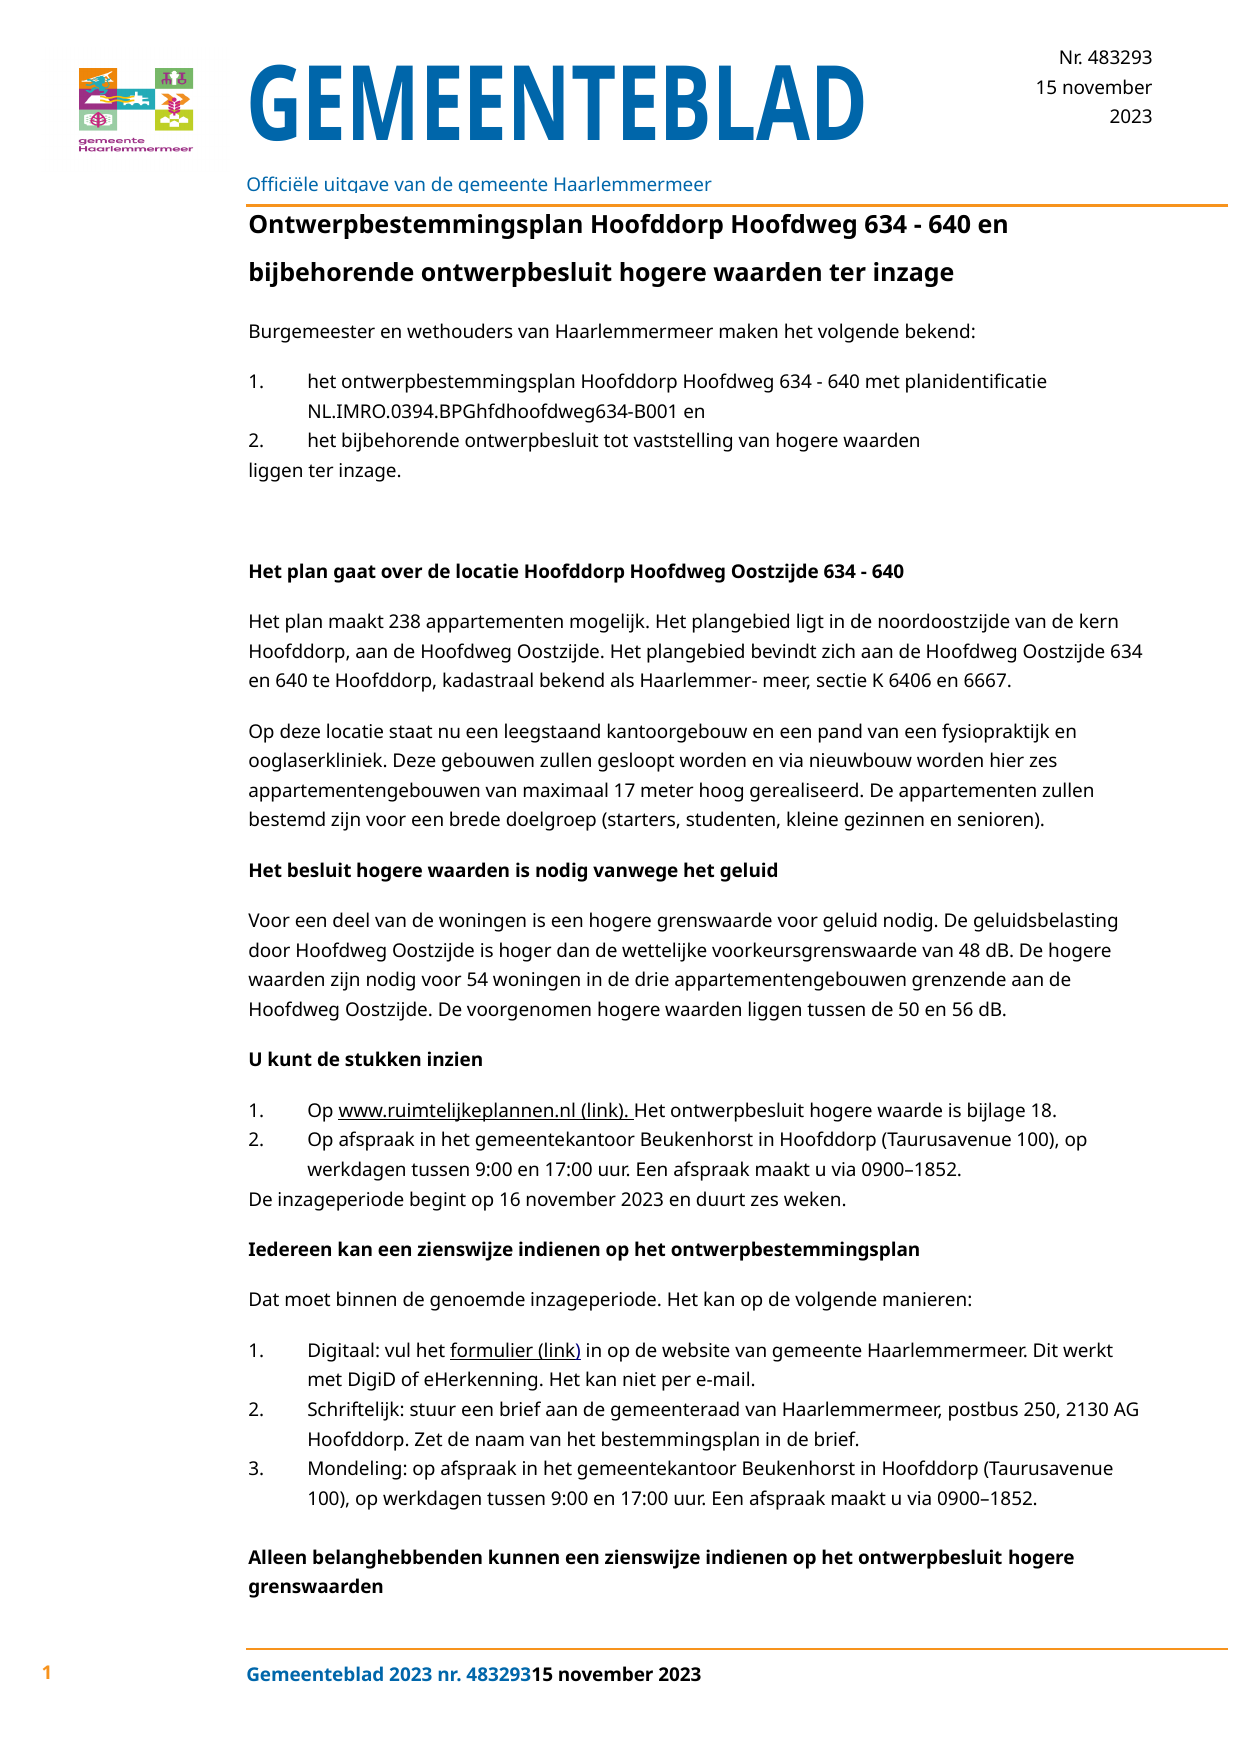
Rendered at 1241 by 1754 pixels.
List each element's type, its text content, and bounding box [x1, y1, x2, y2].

list Schriftelijk: stuur een brief aan de gemeenteraad van Haarlemmermeer, postbus 250, 2130 AG Hoofddorp. Zet de naam van het bestemmingsplan in de brief. [248, 1396, 1152, 1452]
text Het plan gaat over de locatie Hoofddorp Hoofdweg Oostzijde 634 - 640 [248, 558, 1152, 584]
list Digitaal: vul het formulier (link) in op de website van gemeente Haarlemmermeer. Dit werkt met DigiD of eHerkenning. Het kan niet per e-mail. [248, 1337, 1152, 1392]
text Burgemeester en wethouders van Haarlemmermeer maken het volgende bekend: [248, 318, 1152, 344]
text liggen ter inzage. [248, 457, 1152, 483]
text U kunt de stukken inzien [248, 1047, 1152, 1072]
text Voor een deel van de woningen is een hogere grenswaarde voor geluid nodig. De geluidsbelasting door Hoofdweg Oostzijde is hoger dan de wettelijke voorkeursgrenswaarde van 48 dB. De hogere waarden zijn nodig voor 54 woningen in de drie appartementengebouwen grenzende aan de Hoofdweg Oostzijde. De voorgenomen hogere waarden liggen tussen de 50 en 56 dB. [248, 907, 1152, 1022]
text Dat moet binnen de genoemde inzageperiode. Het kan op de volgende manieren: [248, 1287, 1152, 1312]
text Het besluit hogere waarden is nodig vanwege het geluid [248, 857, 1152, 883]
text Het plan maakt 238 appartementen mogelijk. Het plangebied ligt in de noordoostzijde van de kern Hoofddorp, aan de Hoofdweg Oostzijde. Het plangebied bevindt zich aan de Hoofdweg Oostzijde 634 en 640 te Hoofddorp, kadastraal bekend als Haarlemmer- meer, sectie K 6406 en 6667. [248, 608, 1152, 693]
text Ontwerpbestemmingsplan Hoofddorp Hoofdweg 634 - 640 en bijbehorende ontwerpbesluit hogere waarden ter inzage [248, 207, 1152, 288]
list Op afspraak in het gemeentekantoor Beukenhorst in Hoofddorp (Taurusavenue 100), op werkdagen tussen 9:00 en 17:00 uur. Een afspraak maakt u via 0900–1852. [248, 1127, 1152, 1182]
list het bijbehorende ontwerpbesluit tot vaststelling van hogere waarden [248, 427, 1152, 453]
list het ontwerpbestemmingsplan Hoofddorp Hoofdweg 634 - 640 met planidentificatie NL.IMRO.0394.BPGhfdhoofdweg634-B001 en [248, 368, 1152, 424]
list Op www.ruimtelijkeplannen.nl (link). Het ontwerpbesluit hogere waarde is bijlage 18. [248, 1097, 1152, 1123]
list Mondeling: op afspraak in het gemeentekantoor Beukenhorst in Hoofddorp (Taurusavenue 100), op werkdagen tussen 9:00 en 17:00 uur. Een afspraak maakt u via 0900–1852. [248, 1455, 1152, 1511]
picture [41, 47, 231, 172]
text Alleen belanghebbenden kunnen een zienswijze indienen op het ontwerpbesluit hogere grenswaarden [248, 1544, 1152, 1599]
text Op deze locatie staat nu een leegstaand kantoorgebouw en een pand van een fysiopraktijk en ooglaserkliniek. Deze gebouwen zullen gesloopt worden en via nieuwbouw worden hier zes appartementengebouwen van maximaal 17 meter hoog gerealiseerd. De appartementen zullen bestemd zijn voor een brede doelgroep (starters, studenten, kleine gezinnen en senioren). [248, 718, 1152, 832]
text De inzageperiode begint op 16 november 2023 en duurt zes weken. [248, 1186, 1152, 1212]
text Iedereen kan een zienswijze indienen op het ontwerpbestemmingsplan [248, 1236, 1152, 1262]
